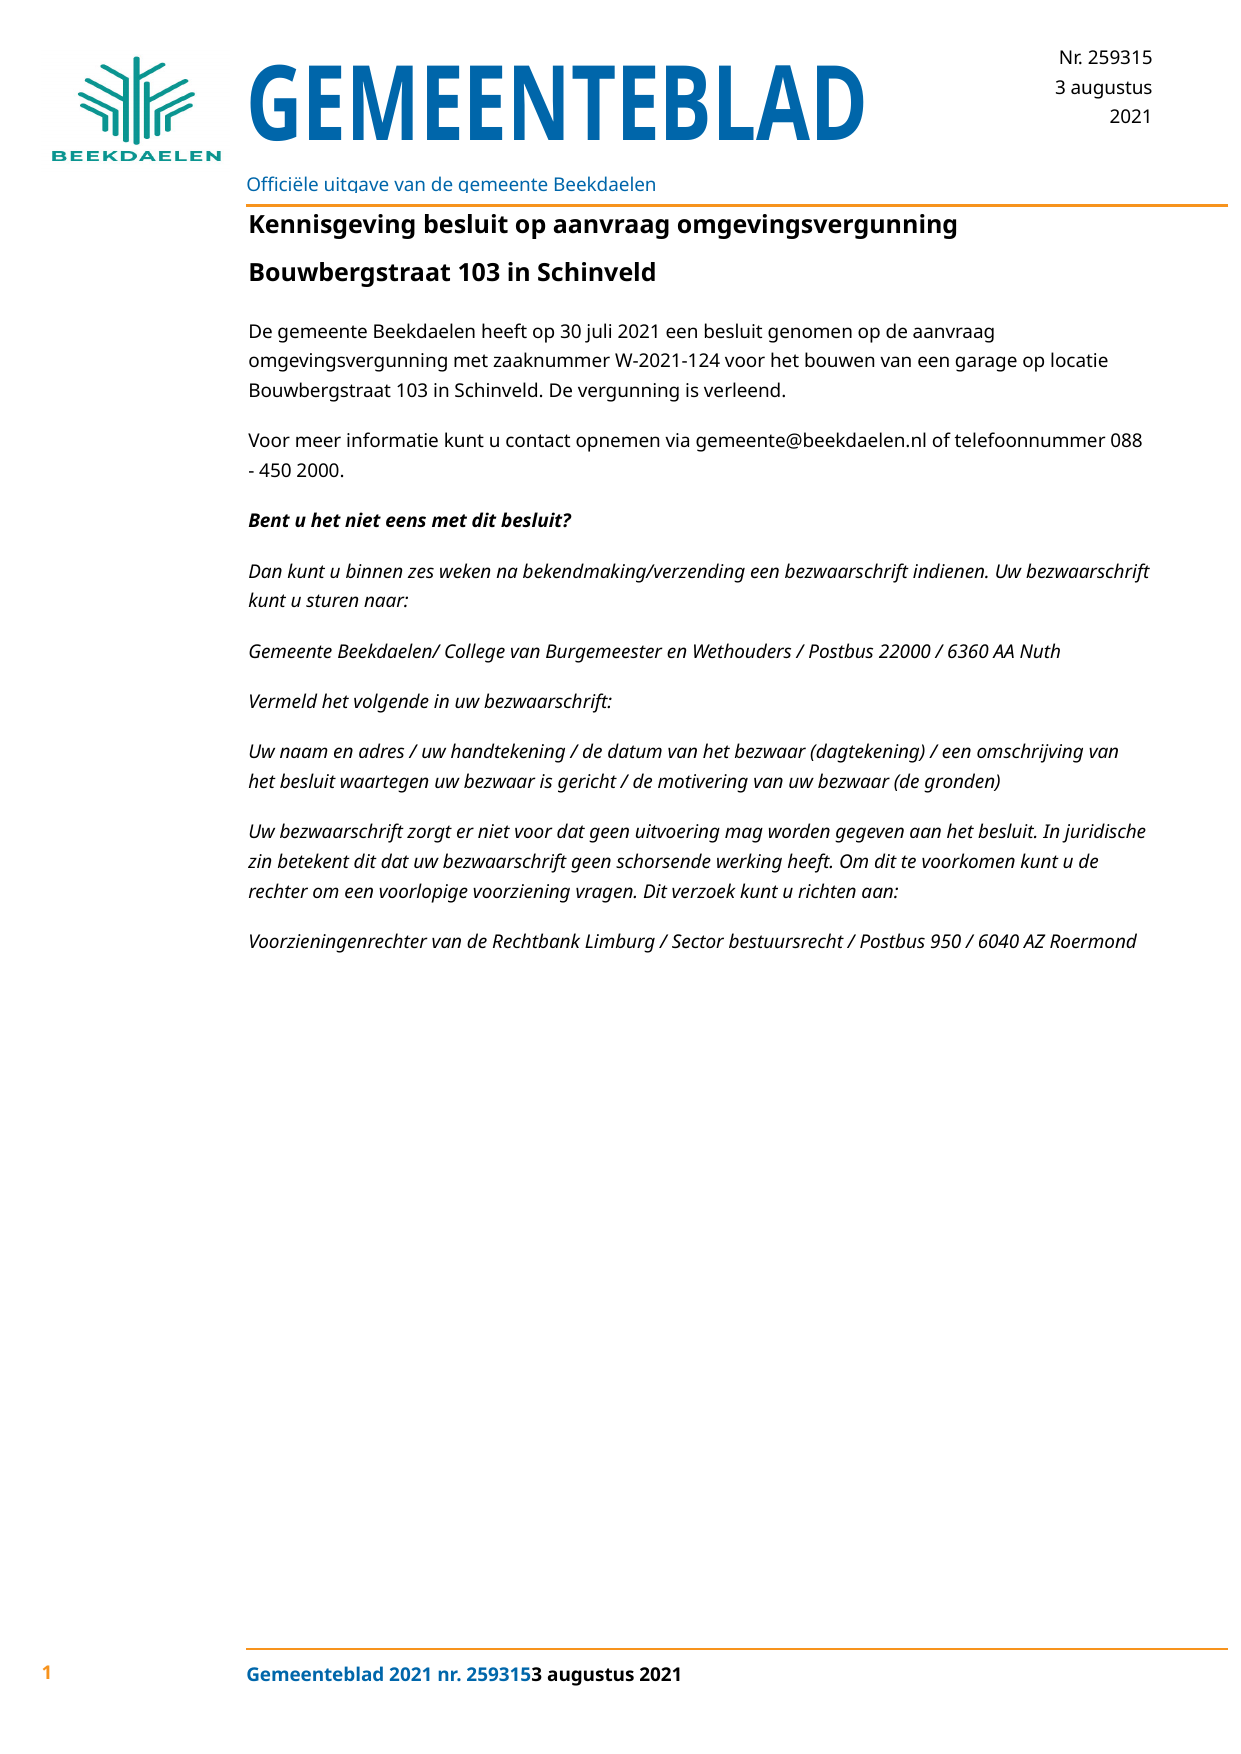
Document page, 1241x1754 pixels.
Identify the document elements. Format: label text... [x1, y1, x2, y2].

text Gemeente Beekdaelen/ College van Burgemeester en Wethouders / Postbus 22000 / 6360 AA Nuth [248, 638, 1152, 664]
picture [41, 47, 231, 172]
text Dan kunt u binnen zes weken na bekendmaking/verzending een bezwaarschrift indienen. Uw bezwaarschrift kunt u sturen naar: [248, 558, 1152, 613]
text Bent u het niet eens met dit besluit? [248, 507, 1152, 533]
text Vermeld het volgende in uw bezwaarschrift: [248, 688, 1152, 714]
text Kennisgeving besluit op aanvraag omgevingsvergunning Bouwbergstraat 103 in Schinveld [248, 207, 1152, 288]
text Uw naam en adres / uw handtekening / de datum van het bezwaar (dagtekening) / een omschrijving van het besluit waartegen uw bezwaar is gericht / de motivering van uw bezwaar (de gronden) [248, 739, 1152, 794]
text Voorzieningenrechter van de Rechtbank Limburg / Sector bestuursrecht / Postbus 950 / 6040 AZ Roermond [248, 928, 1152, 954]
text Uw bezwaarschrift zorgt er niet voor dat geen uitvoering mag worden gegeven aan het besluit. In juridische zin betekent dit dat uw bezwaarschrift geen schorsende werking heeft. Om dit te voorkomen kunt u de rechter om een voorlopige voorziening vragen. Dit verzoek kunt u richten aan: [248, 819, 1152, 904]
text Voor meer informatie kunt u contact opnemen via gemeente@beekdaelen.nl of telefoonnummer 088 - 450 2000. [248, 427, 1152, 483]
text De gemeente Beekdaelen heeft op 30 juli 2021 een besluit genomen op de aanvraag omgevingsvergunning met zaaknummer W-2021-124 voor het bouwen van een garage op locatie Bouwbergstraat 103 in Schinveld. De vergunning is verleend. [248, 318, 1152, 403]
